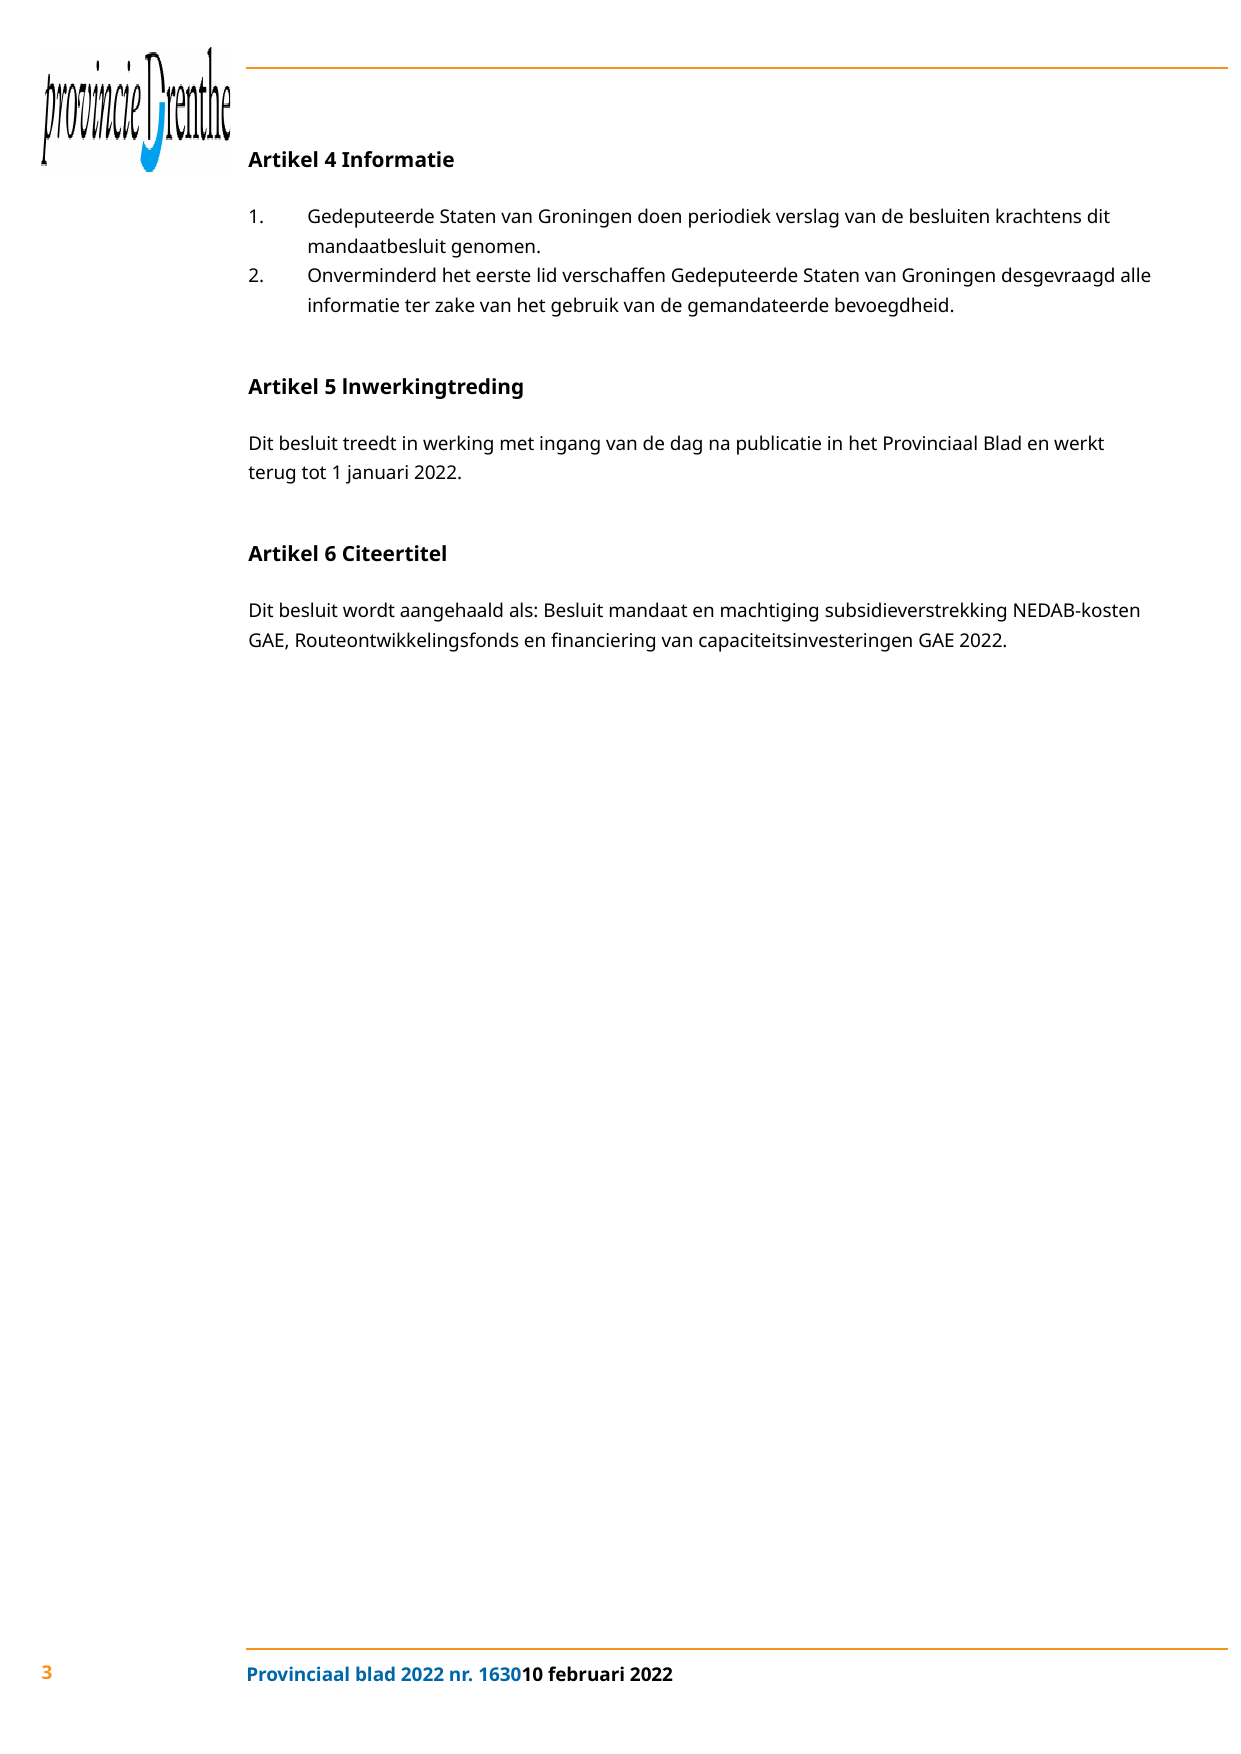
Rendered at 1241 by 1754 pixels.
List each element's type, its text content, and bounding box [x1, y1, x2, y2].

text Dit besluit wordt aangehaald als: Besluit mandaat en machtiging subsidieverstrekking NEDAB-kosten GAE, Routeontwikkelingsfonds en financiering van capaciteitsinvesteringen GAE 2022. [248, 598, 1152, 653]
list Onverminderd het eerste lid verschaffen Gedeputeerde Staten van Groningen desgevraagd alle informatie ter zake van het gebruik van de gemandateerde bevoegdheid. [248, 262, 1152, 318]
picture [41, 47, 231, 172]
text Artikel 5 lnwerkingtreding [248, 372, 1152, 400]
text Artikel 6 Citeertitel [248, 539, 1152, 568]
text Artikel 4 Informatie [248, 145, 1152, 174]
list Gedeputeerde Staten van Groningen doen periodiek verslag van de besluiten krachtens dit mandaatbesluit genomen. [248, 203, 1152, 258]
text Dit besluit treedt in werking met ingang van de dag na publicatie in het Provinciaal Blad en werkt terug tot 1 januari 2022. [248, 430, 1152, 485]
